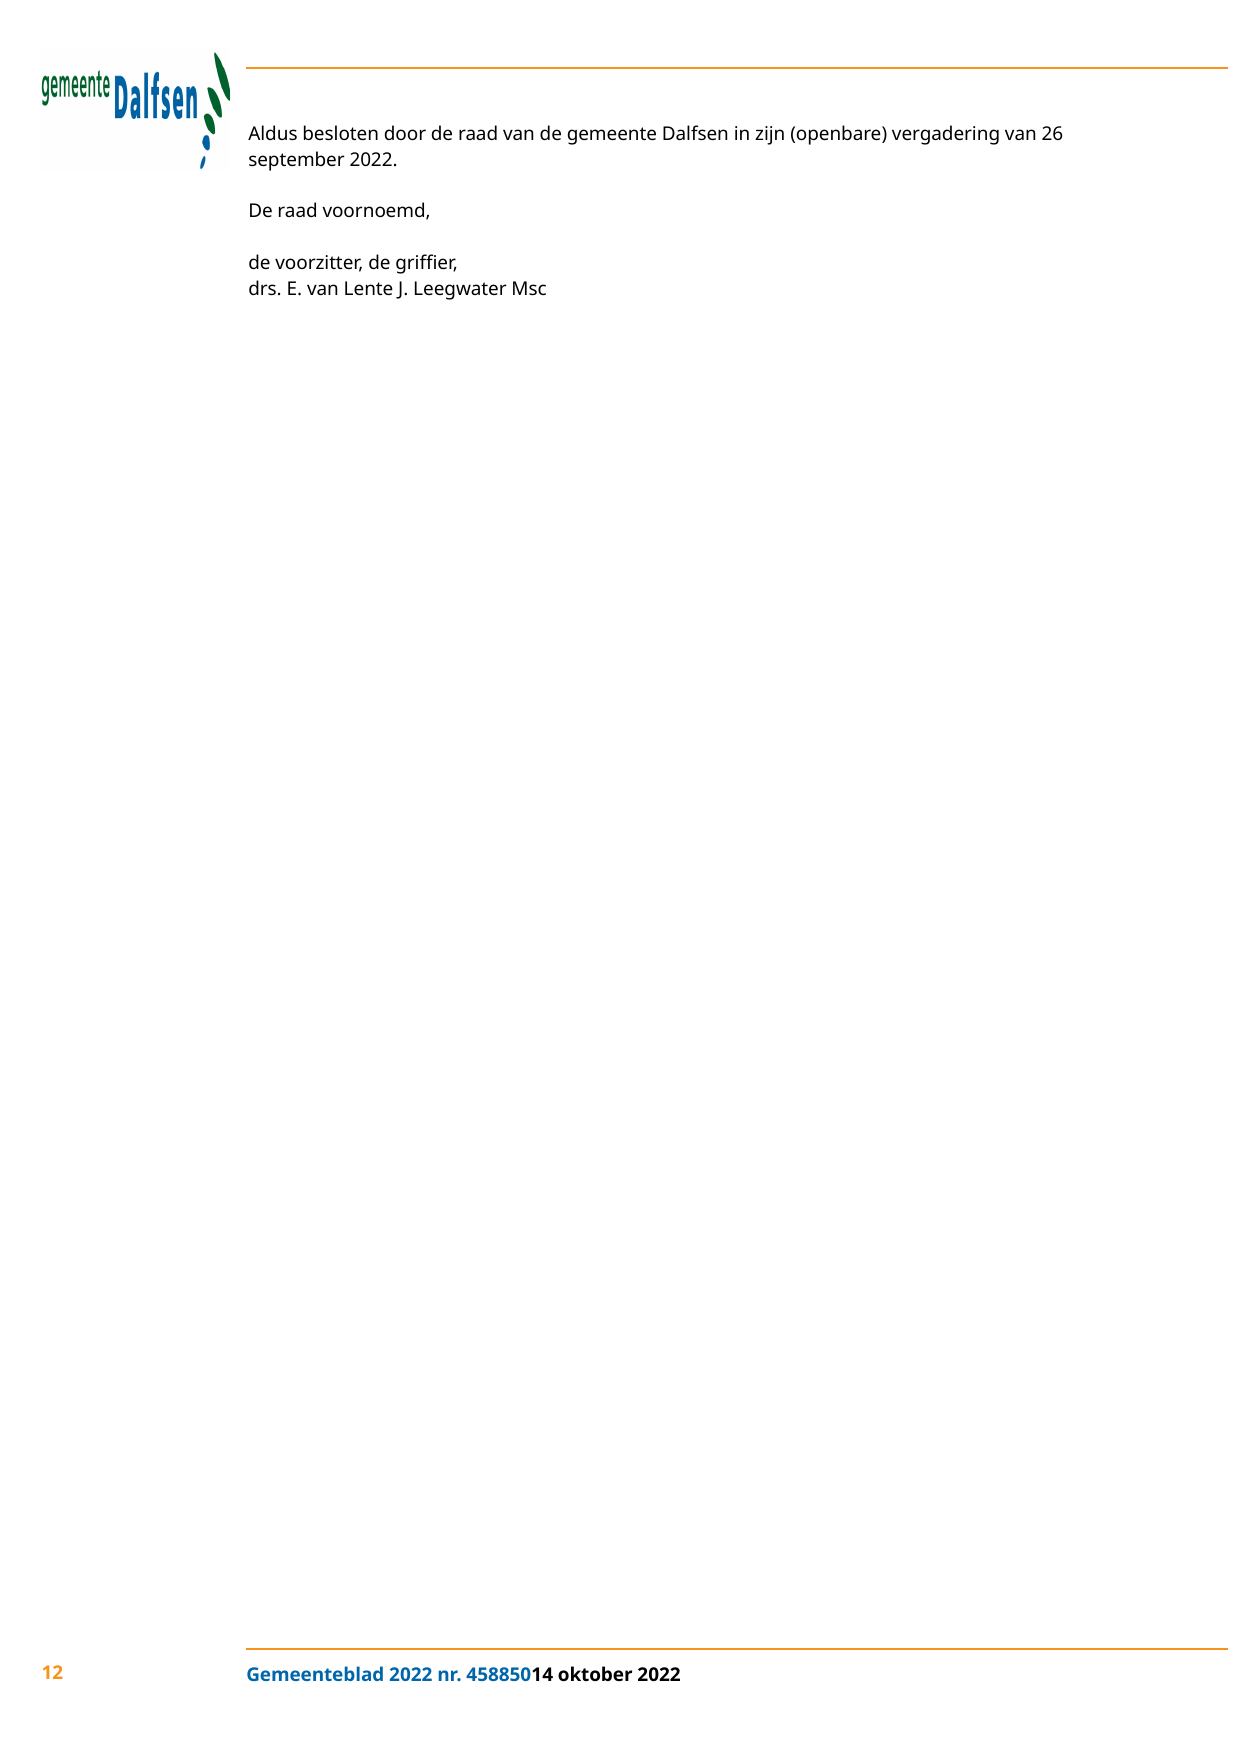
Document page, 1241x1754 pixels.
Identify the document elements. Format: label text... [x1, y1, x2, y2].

text De raad voornoemd, [248, 198, 1152, 223]
picture [41, 47, 231, 172]
text Aldus besloten door de raad van de gemeente Dalfsen in zijn (openbare) vergadering van 26 september 2022. [248, 121, 1152, 172]
text drs. E. van Lente J. Leegwater Msc [248, 275, 1152, 301]
text de voorzitter, de griffier, [248, 249, 1152, 275]
